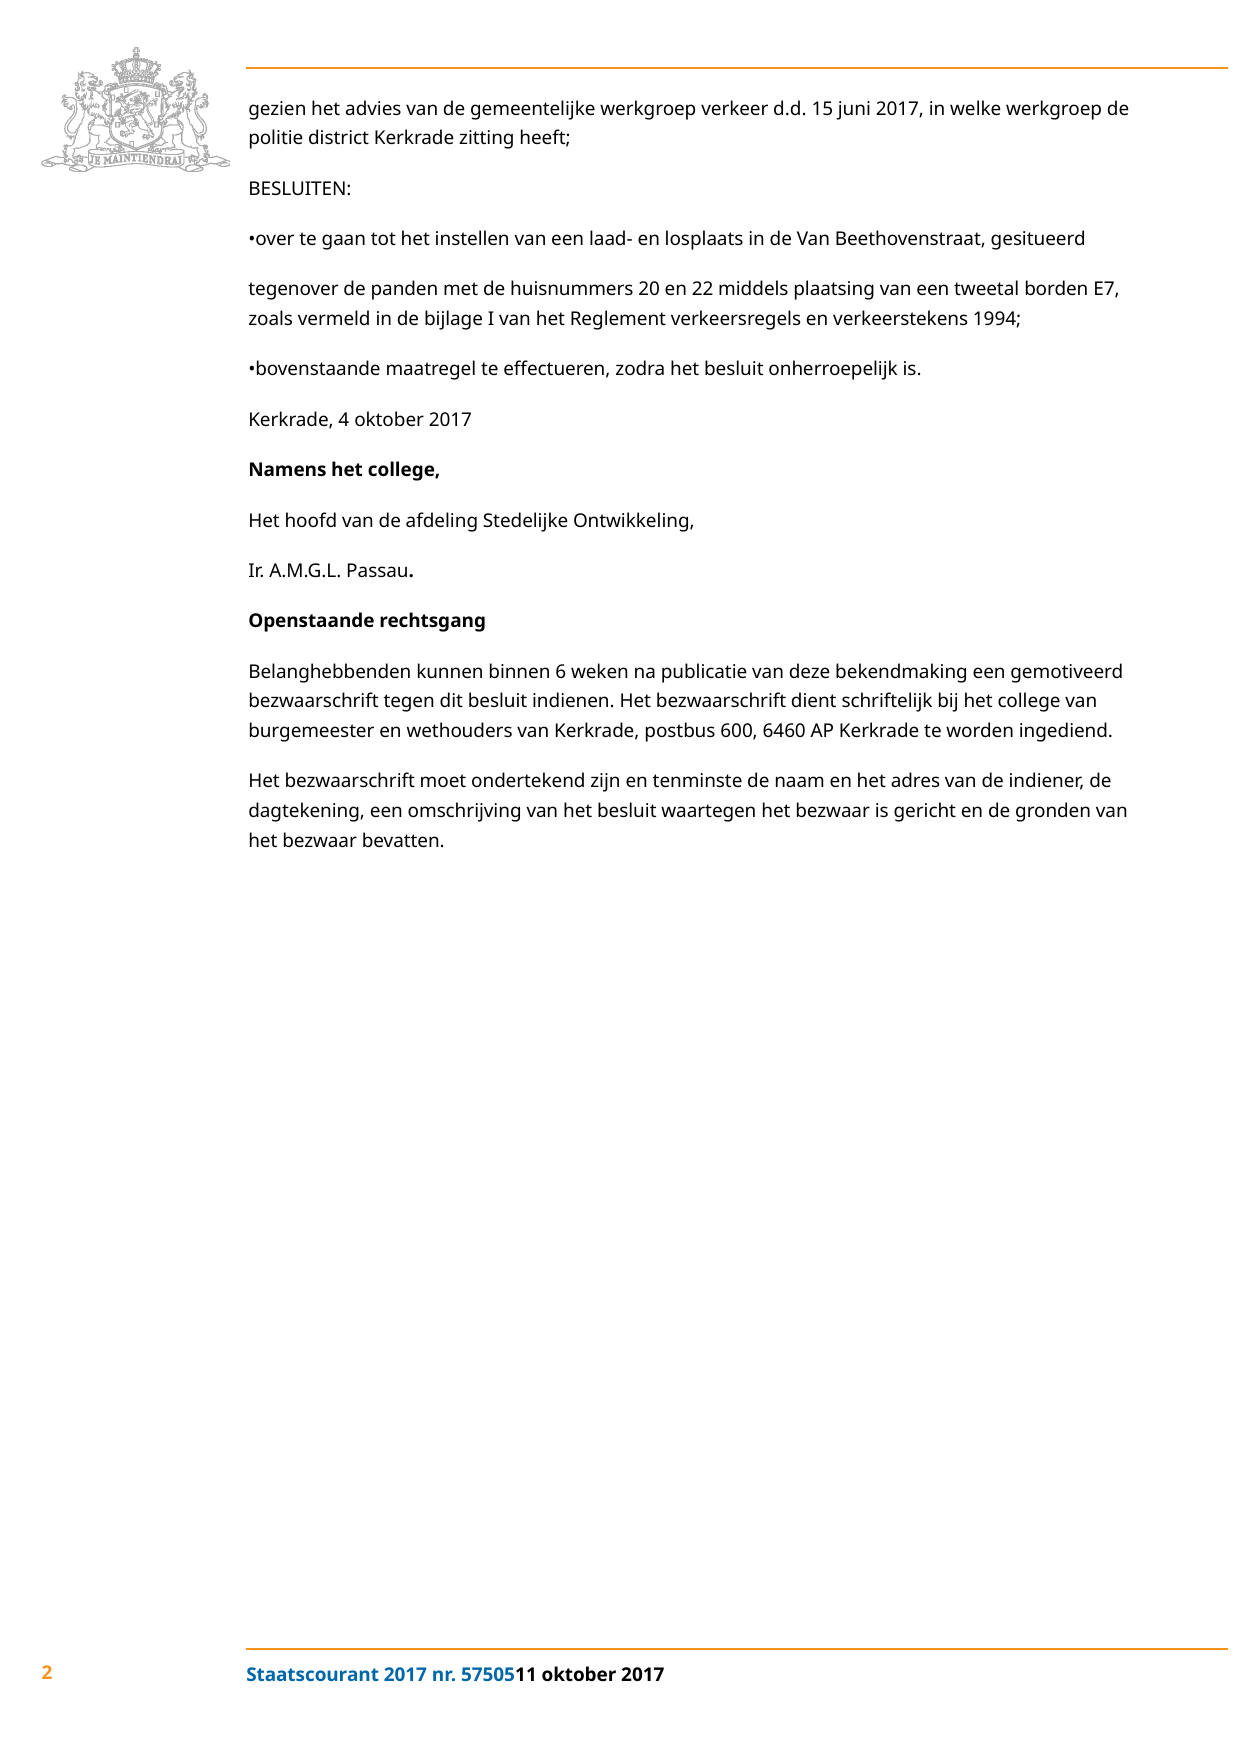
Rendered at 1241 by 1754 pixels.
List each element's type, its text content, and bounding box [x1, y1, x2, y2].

text Het hoofd van de afdeling Stedelijke Ontwikkeling, [248, 507, 1152, 533]
text BESLUITEN: [248, 175, 1152, 201]
text Het bezwaarschrift moet ondertekend zijn en tenminste de naam en het adres van de indiener, de dagtekening, een omschrijving van het besluit waartegen het bezwaar is gericht en de gronden van het bezwaar bevatten. [248, 768, 1152, 853]
text •over te gaan tot het instellen van een laad- en losplaats in de Van Beethovenstraat, gesitueerd [248, 225, 1152, 251]
text Belanghebbenden kunnen binnen 6 weken na publicatie van deze bekendmaking een gemotiveerd bezwaarschrift tegen dit besluit indienen. Het bezwaarschrift dient schriftelijk bij het college van burgemeester en wethouders van Kerkrade, postbus 600, 6460 AP Kerkrade te worden ingediend. [248, 658, 1152, 743]
text Namens het college, [248, 456, 1152, 482]
text Openstaande rechtsgang [248, 608, 1152, 633]
text tegenover de panden met de huisnummers 20 en 22 middels plaatsing van een tweetal borden E7, zoals vermeld in de bijlage I van het Reglement verkeersregels en verkeerstekens 1994; [248, 276, 1152, 331]
text Ir. A.M.G.L. Passau. [248, 557, 1152, 583]
text •bovenstaande maatregel te effectueren, zodra het besluit onherroepelijk is. [248, 356, 1152, 381]
text Kerkrade, 4 oktober 2017 [248, 406, 1152, 432]
text gezien het advies van de gemeentelijke werkgroep verkeer d.d. 15 juni 2017, in welke werkgroep de politie district Kerkrade zitting heeft; [248, 95, 1152, 150]
picture [41, 47, 231, 172]
